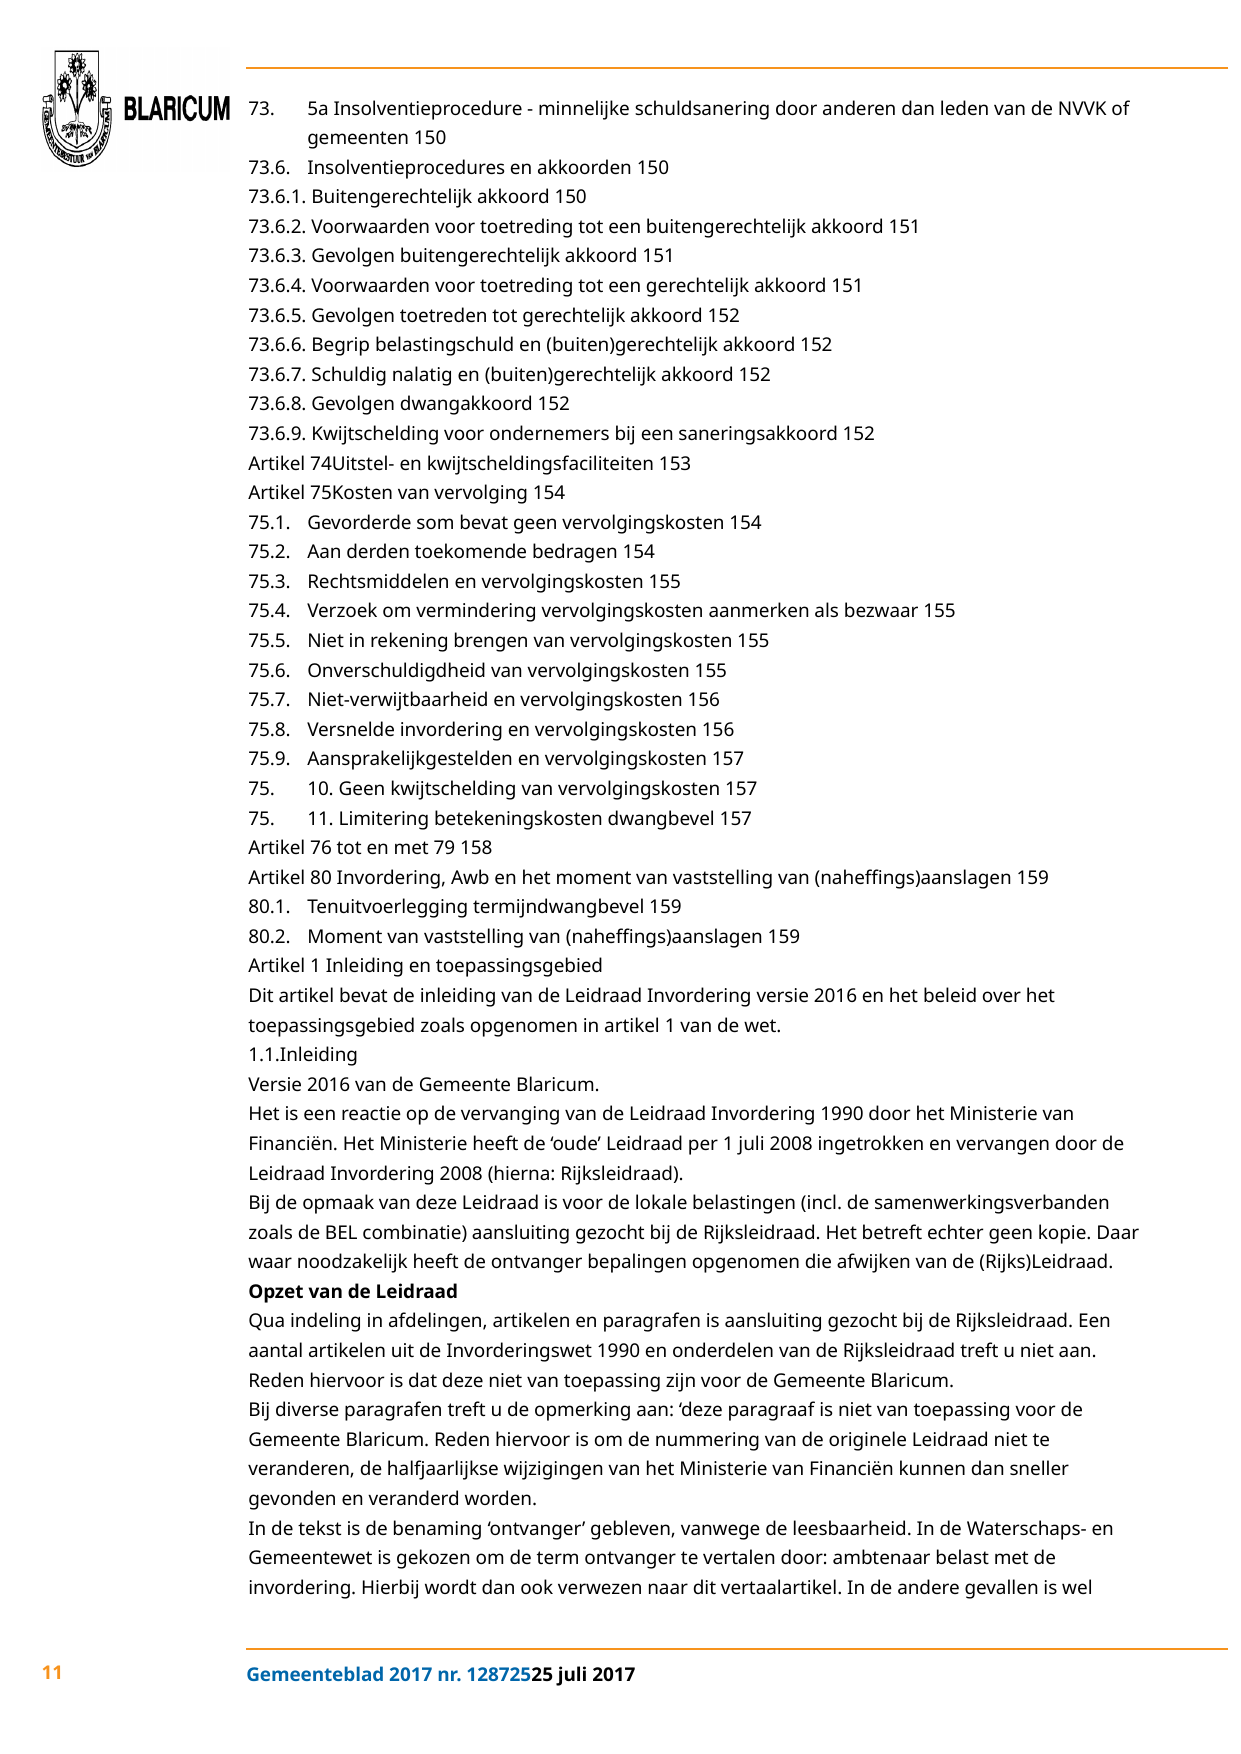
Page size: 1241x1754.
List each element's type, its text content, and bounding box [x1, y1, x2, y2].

list Insolventieprocedures en akkoorden 150 [248, 154, 1152, 180]
text 73.6.4. Voorwaarden voor toetreding tot een gerechtelijk akkoord 151 [248, 272, 1152, 298]
list Niet-verwijtbaarheid en vervolgingskosten 156 [248, 686, 1152, 712]
text Bij de opmaak van deze Leidraad is voor de lokale belastingen (incl. de samenwerkingsverbanden zoals de BEL combinatie) aansluiting gezocht bij de Rijksleidraad. Het betreft echter geen kopie. Daar waar noodzakelijk heeft de ontvanger bepalingen opgenomen die afwijken van de (Rijks)Leidraad. [248, 1189, 1152, 1274]
text 73.6.7. Schuldig nalatig en (buiten)gerechtelijk akkoord 152 [248, 361, 1152, 387]
text Artikel 75Kosten van vervolging 154 [248, 479, 1152, 505]
list Tenuitvoerlegging termijndwangbevel 159 [248, 893, 1152, 919]
text 73.6.8. Gevolgen dwangakkoord 152 [248, 391, 1152, 416]
list Aan derden toekomende bedragen 154 [248, 538, 1152, 564]
text Opzet van de Leidraad [248, 1278, 1152, 1304]
text In de tekst is de benaming ‘ontvanger’ gebleven, vanwege de leesbaarheid. In de Waterschaps- en Gemeentewet is gekozen om de term ontvanger te vertalen door: ambtenaar belast met de invordering. Hierbij wordt dan ook verwezen naar dit vertaalartikel. In de andere gevallen is wel [248, 1515, 1152, 1600]
text Artikel 76 tot en met 79 158 [248, 834, 1152, 860]
text 73.6.1. Buitengerechtelijk akkoord 150 [248, 183, 1152, 209]
text 73.6.5. Gevolgen toetreden tot gerechtelijk akkoord 152 [248, 302, 1152, 328]
list 5a Insolventieprocedure - minnelijke schuldsanering door anderen dan leden van de NVVK of gemeenten 150 [248, 95, 1152, 150]
text 1.1.Inleiding [248, 1041, 1152, 1067]
text Artikel 74Uitstel- en kwijtscheldingsfaciliteiten 153 [248, 450, 1152, 476]
text Bij diverse paragrafen treft u de opmerking aan: ‘deze paragraaf is niet van toepassing voor de Gemeente Blaricum. Reden hiervoor is om de nummering van de originele Leidraad niet te veranderen, de halfjaarlijkse wijzigingen van het Ministerie van Financiën kunnen dan sneller gevonden en veranderd worden. [248, 1396, 1152, 1511]
list Versnelde invordering en vervolgingskosten 156 [248, 716, 1152, 742]
text Versie 2016 van de Gemeente Blaricum. [248, 1071, 1152, 1097]
text Artikel 80 Invordering, Awb en het moment van vaststelling van (naheffings)aanslagen 159 [248, 864, 1152, 890]
text 73.6.3. Gevolgen buitengerechtelijk akkoord 151 [248, 243, 1152, 268]
text Artikel 1 Inleiding en toepassingsgebied [248, 953, 1152, 978]
text Dit artikel bevat de inleiding van de Leidraad Invordering versie 2016 en het beleid over het toepassingsgebied zoals opgenomen in artikel 1 van de wet. [248, 982, 1152, 1038]
text Het is een reactie op de vervanging van de Leidraad Invordering 1990 door het Ministerie van Financiën. Het Ministerie heeft de ‘oude’ Leidraad per 1 juli 2008 ingetrokken en vervangen door de Leidraad Invordering 2008 (hierna: Rijksleidraad). [248, 1101, 1152, 1186]
text Qua indeling in afdelingen, artikelen en paragrafen is aansluiting gezocht bij de Rijksleidraad. Een aantal artikelen uit de Invorderingswet 1990 en onderdelen van de Rijksleidraad treft u niet aan. Reden hiervoor is dat deze niet van toepassing zijn voor de Gemeente Blaricum. [248, 1308, 1152, 1393]
text 73.6.9. Kwijtschelding voor ondernemers bij een saneringsakkoord 152 [248, 420, 1152, 446]
list Gevorderde som bevat geen vervolgingskosten 154 [248, 509, 1152, 535]
list Verzoek om vermindering vervolgingskosten aanmerken als bezwaar 155 [248, 598, 1152, 623]
list Rechtsmiddelen en vervolgingskosten 155 [248, 568, 1152, 594]
text 73.6.2. Voorwaarden voor toetreding tot een buitengerechtelijk akkoord 151 [248, 213, 1152, 239]
list 10. Geen kwijtschelding van vervolgingskosten 157 [248, 775, 1152, 801]
list Moment van vaststelling van (naheffings)aanslagen 159 [248, 923, 1152, 949]
list Onverschuldigdheid van vervolgingskosten 155 [248, 657, 1152, 683]
text 73.6.6. Begrip belastingschuld en (buiten)gerechtelijk akkoord 152 [248, 331, 1152, 357]
picture [41, 47, 231, 172]
list Niet in rekening brengen van vervolgingskosten 155 [248, 627, 1152, 653]
list Aansprakelijkgestelden en vervolgingskosten 157 [248, 746, 1152, 771]
list 11. Limitering betekeningskosten dwangbevel 157 [248, 805, 1152, 831]
